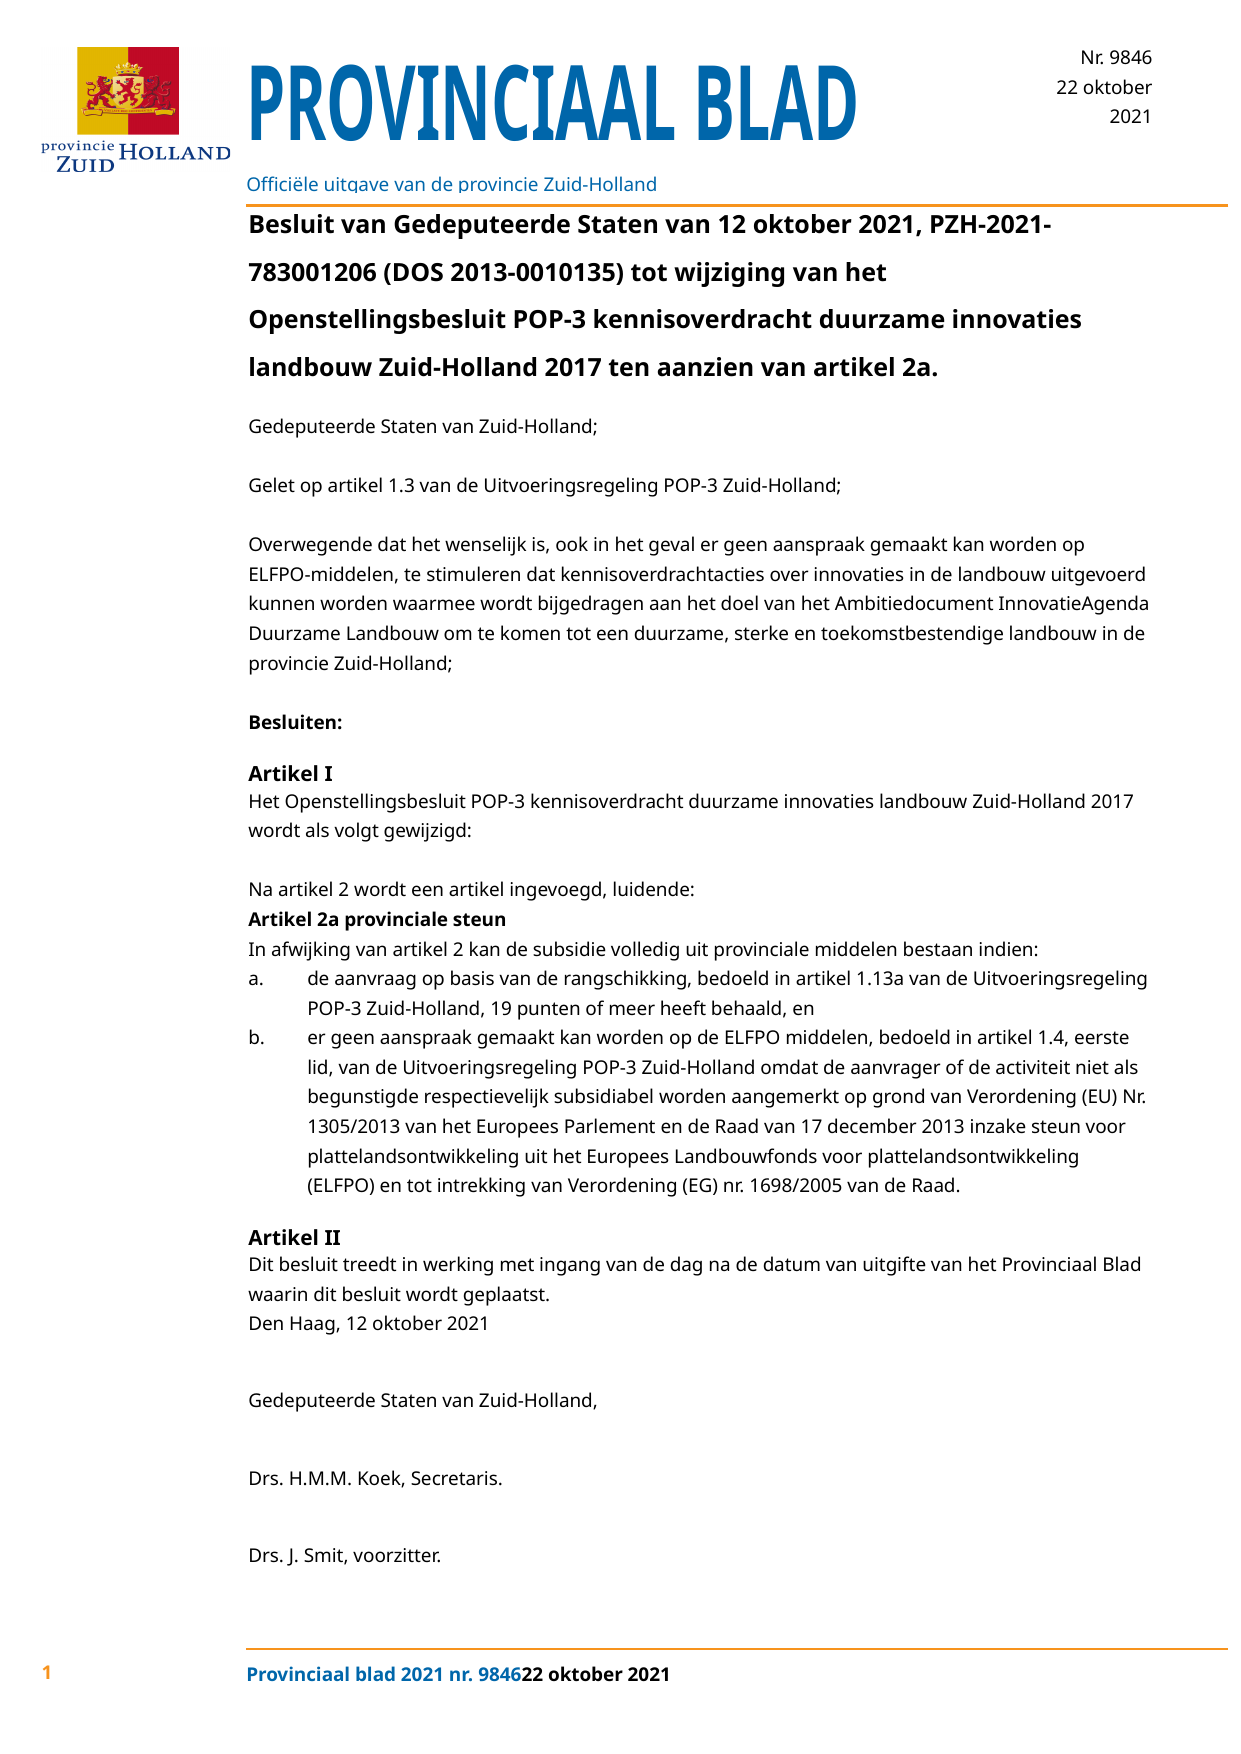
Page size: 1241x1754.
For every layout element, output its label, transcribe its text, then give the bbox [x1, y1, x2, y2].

text Gedeputeerde Staten van Zuid-Holland; [248, 413, 1152, 439]
text Dit besluit treedt in werking met ingang van de dag na de datum van uitgifte van het Provinciaal Blad waarin dit besluit wordt geplaatst. [248, 1251, 1152, 1307]
text Overwegende dat het wenselijk is, ook in het geval er geen aanspraak gemaakt kan worden op ELFPO-middelen, te stimuleren dat kennisoverdrachtacties over innovaties in de landbouw uitgevoerd kunnen worden waarmee wordt bijgedragen aan het doel van het Ambitiedocument InnovatieAgenda Duurzame Landbouw om te komen tot een duurzame, sterke en toekomstbestendige landbouw in de provincie Zuid-Holland; [248, 531, 1152, 676]
picture [41, 47, 231, 172]
list er geen aanspraak gemaakt kan worden op de ELFPO middelen, bedoeld in artikel 1.4, eerste lid, van de Uitvoeringsregeling POP-3 Zuid-Holland omdat de aanvrager of de activiteit niet als begunstigde respectievelijk subsidiabel worden aangemerkt op grond van Verordening (EU) Nr. 1305/2013 van het Europees Parlement en de Raad van 17 december 2013 inzake steun voor plattelandsontwikkeling uit het Europees Landbouwfonds voor plattelandsontwikkeling (ELFPO) en tot intrekking van Verordening (EG) nr. 1698/2005 van de Raad. [248, 1024, 1152, 1198]
text Artikel I [248, 759, 1152, 788]
text Besluiten: [248, 709, 1152, 735]
text Drs. H.M.M. Koek, Secretaris. [248, 1465, 1152, 1491]
text Den Haag, 12 oktober 2021 [248, 1310, 1152, 1336]
text Artikel II [248, 1223, 1152, 1251]
list de aanvraag op basis van de rangschikking, bedoeld in artikel 1.13a van de Uitvoeringsregeling POP-3 Zuid-Holland, 19 punten of meer heeft behaald, en [248, 965, 1152, 1021]
text In afwijking van artikel 2 kan de subsidie volledig uit provinciale middelen bestaan indien: [248, 936, 1152, 961]
text Gedeputeerde Staten van Zuid-Holland, [248, 1388, 1152, 1413]
text Gelet op artikel 1.3 van de Uitvoeringsregeling POP-3 Zuid-Holland; [248, 472, 1152, 498]
text Na artikel 2 wordt een artikel ingevoegd, luidende: [248, 877, 1152, 902]
text Drs. J. Smit, voorzitter. [248, 1542, 1152, 1568]
text Besluit van Gedeputeerde Staten van 12 oktober 2021, PZH-2021-783001206 (DOS 2013-0010135) tot wijziging van het Openstellingsbesluit POP-3 kennisoverdracht duurzame innovaties landbouw Zuid-Holland 2017 ten aanzien van artikel 2a. [248, 207, 1152, 384]
text Het Openstellingsbesluit POP-3 kennisoverdracht duurzame innovaties landbouw Zuid-Holland 2017 wordt als volgt gewijzigd: [248, 788, 1152, 843]
text Artikel 2a provinciale steun [248, 906, 1152, 932]
